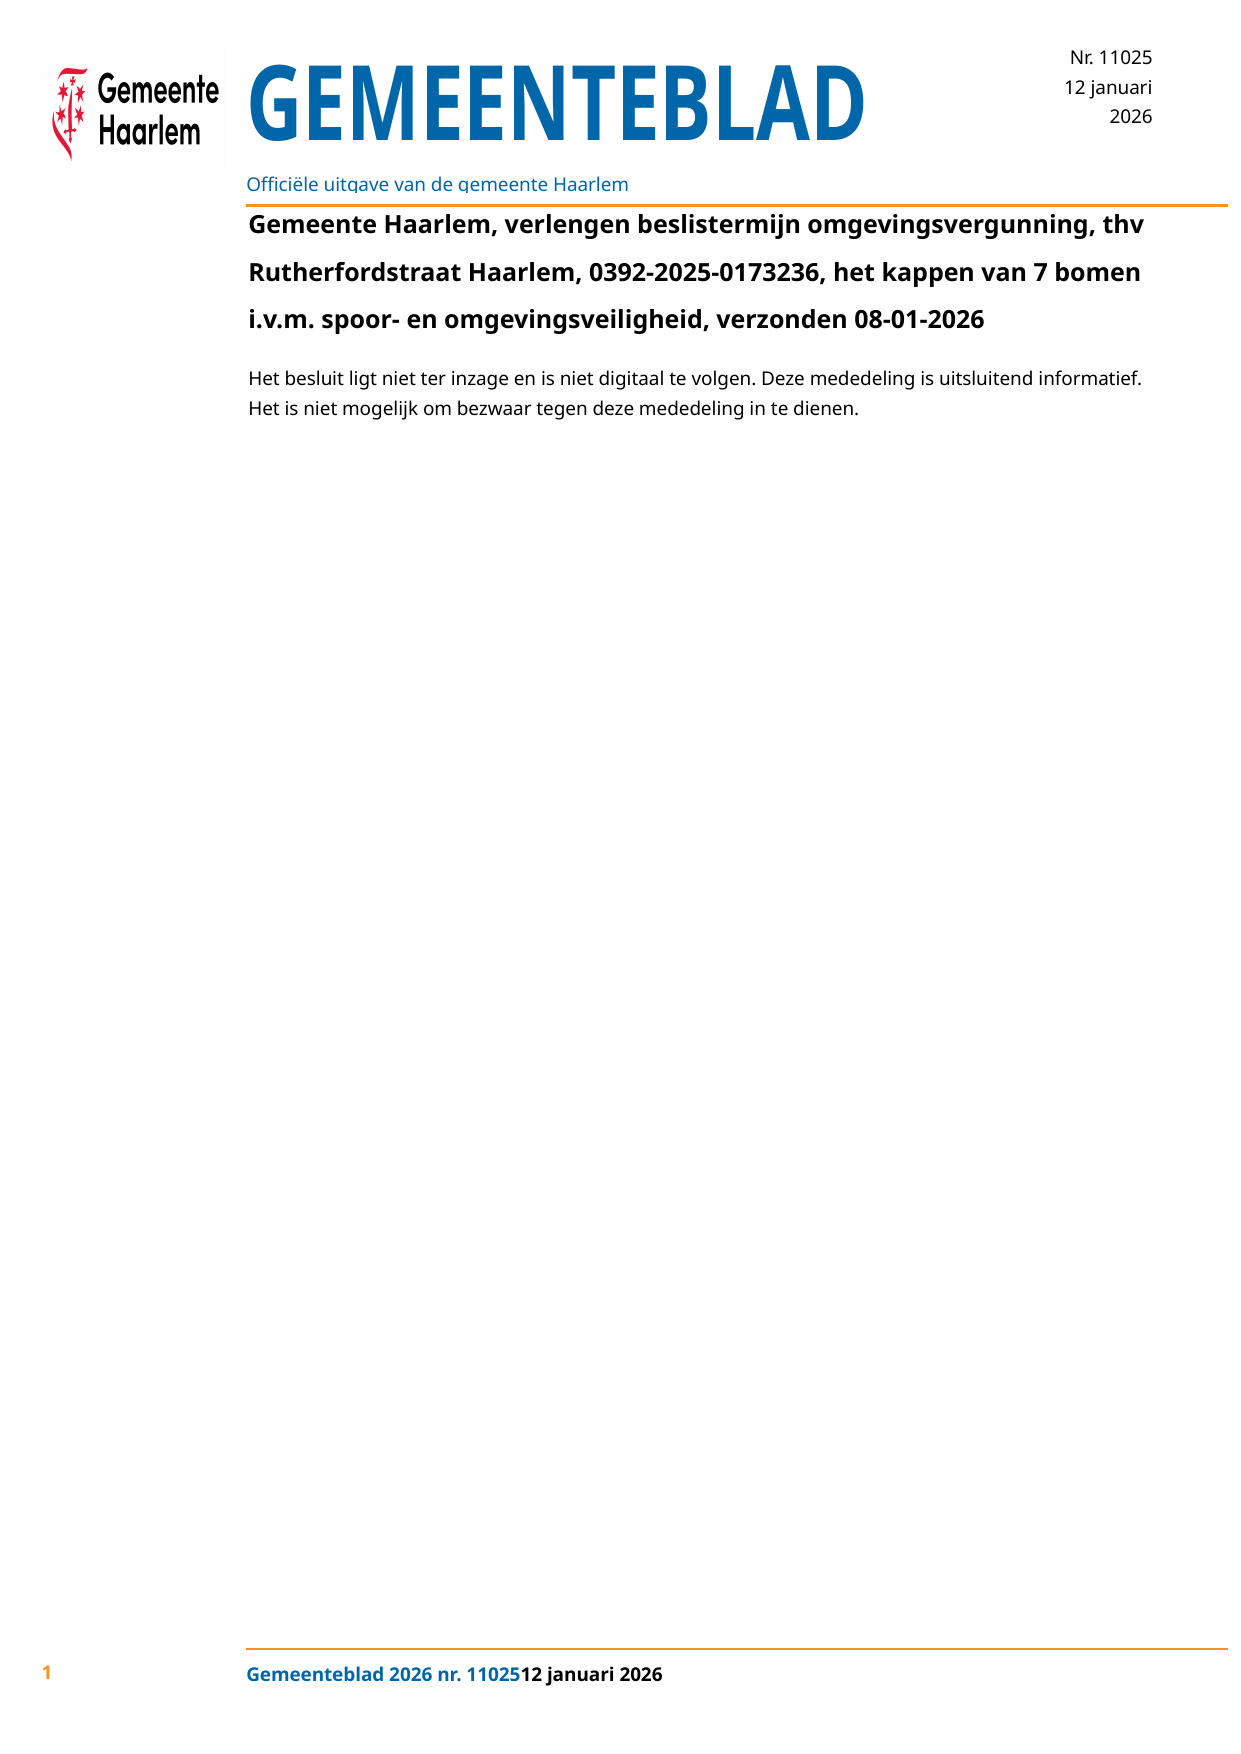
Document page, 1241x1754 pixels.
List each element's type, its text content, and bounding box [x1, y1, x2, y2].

picture [41, 47, 231, 172]
text Het besluit ligt niet ter inzage en is niet digitaal te volgen. Deze mededeling is uitsluitend informatief. Het is niet mogelijk om bezwaar tegen deze mededeling in te dienen. [248, 366, 1152, 421]
text Gemeente Haarlem, verlengen beslistermijn omgevingsvergunning, thv Rutherfordstraat Haarlem, 0392-2025-0173236, het kappen van 7 bomen i.v.m. spoor- en omgevingsveiligheid, verzonden 08-01-2026 [248, 207, 1152, 336]
